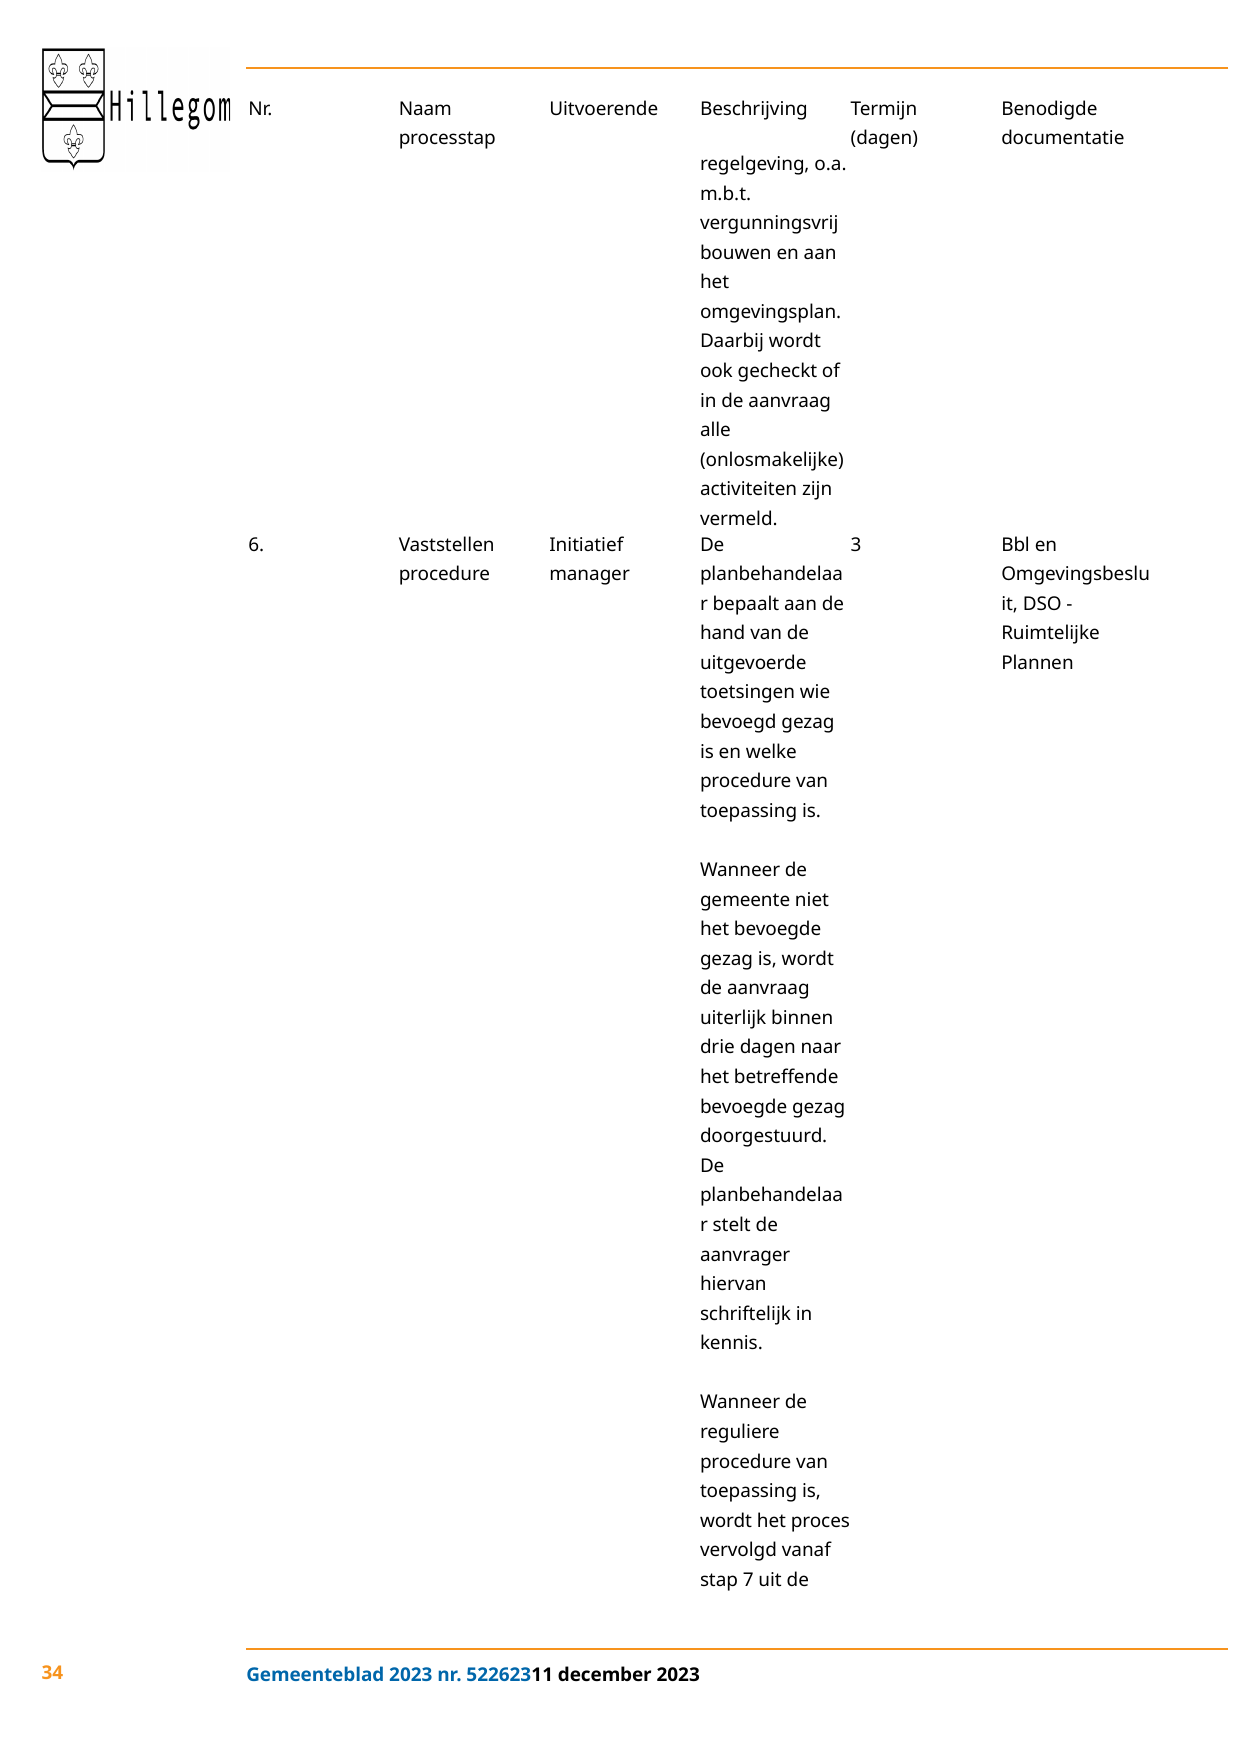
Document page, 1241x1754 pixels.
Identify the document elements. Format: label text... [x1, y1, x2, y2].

picture [41, 47, 231, 172]
table_header Naam processtap [399, 95, 549, 150]
table_cell De planbehandelaar bepaalt aan de hand van de uitgevoerde toetsingen wie bevoegd gezag is en welke procedure van toepassing is. Wanneer de gemeente niet het bevoegde gezag is, wordt de aanvraag uiterlijk binnen drie dagen naar het betreffende bevoegde gezag doorgestuurd. De planbehandelaar stelt de aanvrager hiervan schriftelijk in kennis. Wanneer de reguliere procedure van toepassing is, wordt het proces vervolgd vanaf stap 7 uit de [700, 531, 850, 1592]
table_cell Initiatief manager [549, 531, 700, 1592]
table_cell Bbl en Omgevingsbesluit, DSO -Ruimtelijke Plannen [1001, 531, 1152, 1592]
table_header Nr. [248, 95, 398, 150]
table_cell Vaststellen procedure [399, 531, 549, 1592]
table_header Beschrijving [700, 95, 850, 150]
table_cell regelgeving, o.a. m.b.t. vergunningsvrij bouwen en aan het omgevingsplan. Daarbij wordt ook gecheckt of in de aanvraag alle (onlosmakelijke) activiteiten zijn vermeld. [700, 150, 850, 531]
table_cell [549, 150, 700, 531]
table_cell [399, 150, 549, 531]
table_cell [1001, 150, 1152, 531]
table_cell 6. [248, 531, 398, 1592]
table_header Termijn (dagen) [850, 95, 1001, 150]
table_header Benodigde documentatie [1001, 95, 1152, 150]
table_cell [850, 150, 1001, 531]
table_header Uitvoerende [549, 95, 700, 150]
table_cell [248, 150, 398, 531]
table_cell 3 [850, 531, 1001, 1592]
